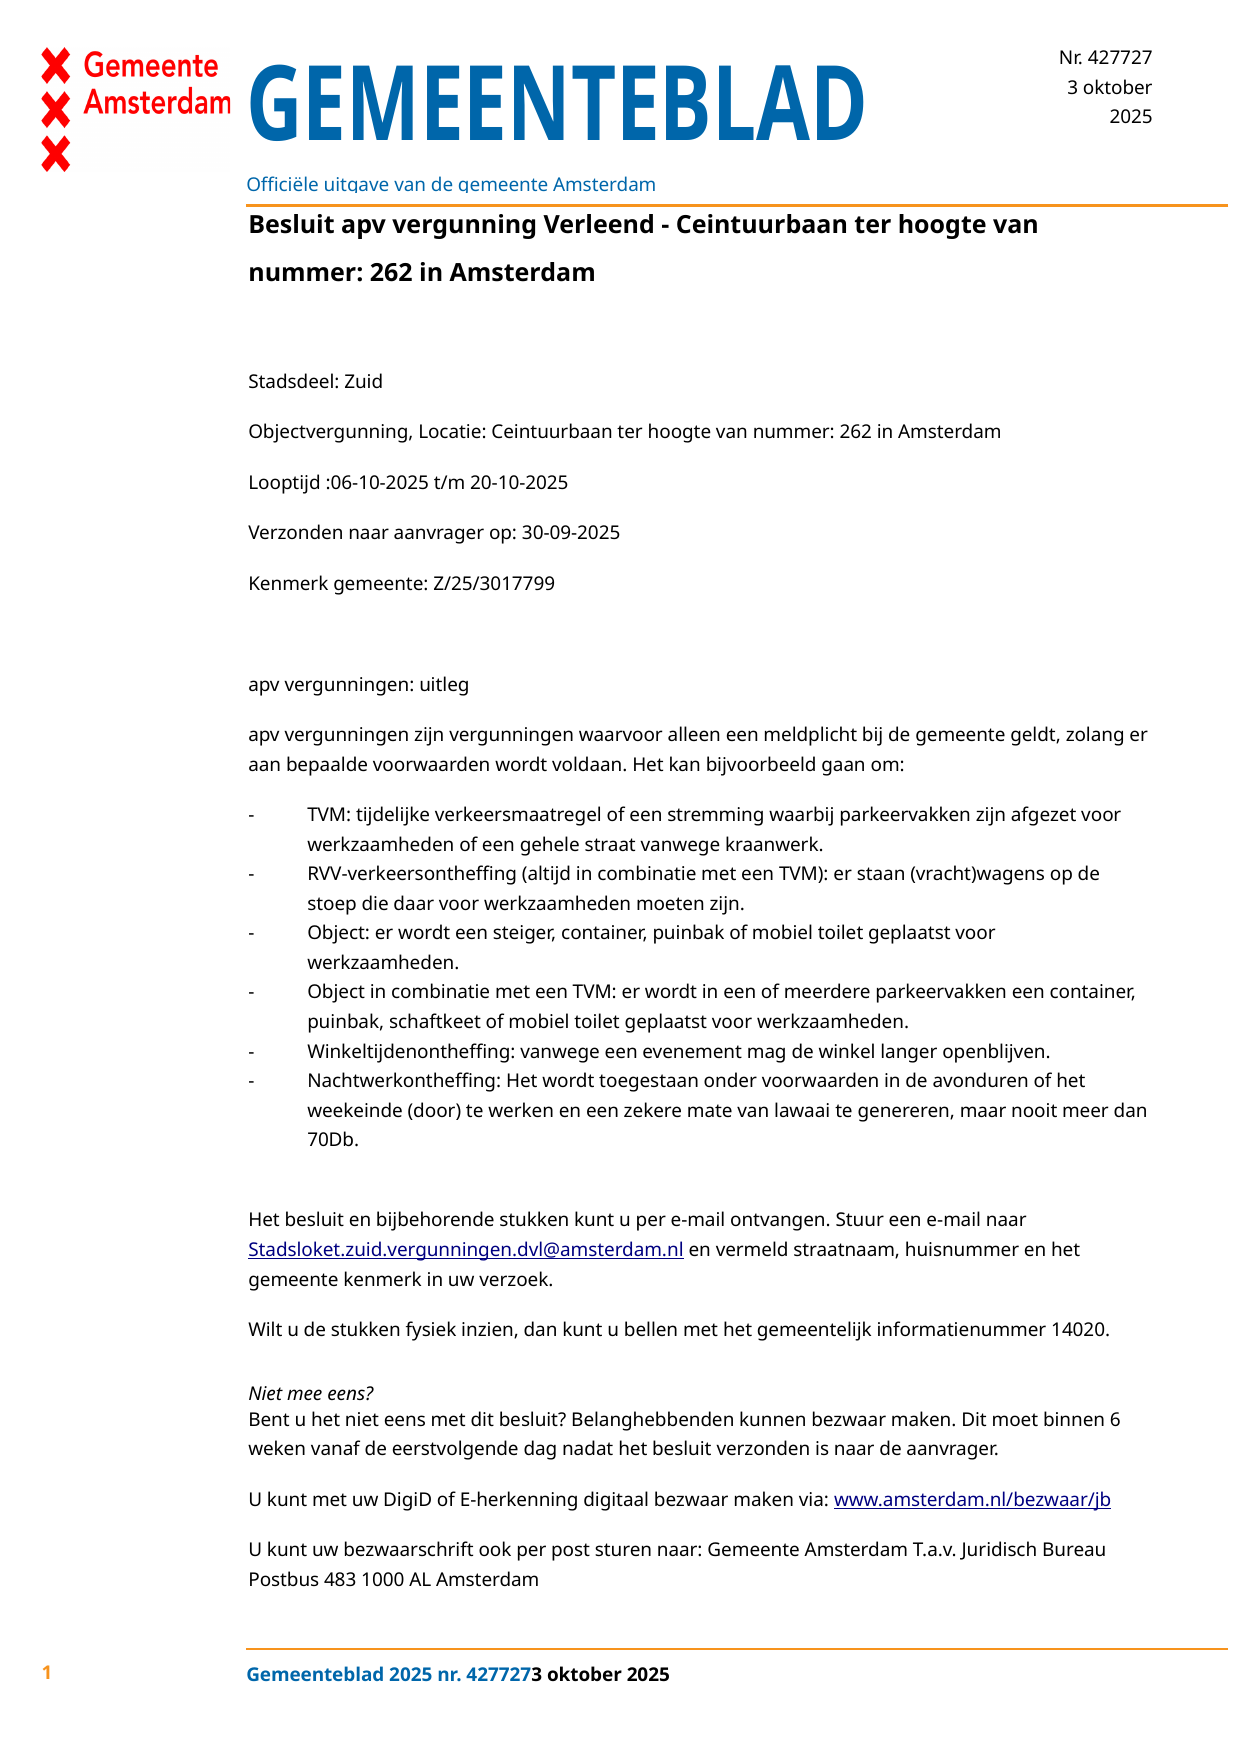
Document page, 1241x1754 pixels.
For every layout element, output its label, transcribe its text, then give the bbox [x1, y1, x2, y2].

text Kenmerk gemeente: Z/25/3017799 [248, 570, 1152, 596]
text Objectvergunning, Locatie: Ceintuurbaan ter hoogte van nummer: 262 in Amsterdam [248, 419, 1152, 444]
list RVV-verkeersontheffing (altijd in combinatie met een TVM): er staan (vracht)wagens op de stoep die daar voor werkzaamheden moeten zijn. [248, 860, 1152, 916]
text Stadsdeel: Zuid [248, 368, 1152, 394]
text Bent u het niet eens met dit besluit? Belanghebbenden kunnen bezwaar maken. Dit moet binnen 6 weken vanaf de eerstvolgende dag nadat het besluit verzonden is naar de aanvrager. [248, 1406, 1152, 1461]
text Looptijd :06-10-2025 t/m 20-10-2025 [248, 469, 1152, 495]
text Niet mee eens? [248, 1380, 1152, 1406]
list Object: er wordt een steiger, container, puinbak of mobiel toilet geplaatst voor werkzaamheden. [248, 919, 1152, 975]
list Winkeltijdenontheffing: vanwege een evenement mag de winkel langer openblijven. [248, 1038, 1152, 1064]
list Object in combinatie met een TVM: er wordt in een of meerdere parkeervakken een container, puinbak, schaftkeet of mobiel toilet geplaatst voor werkzaamheden. [248, 979, 1152, 1034]
text U kunt uw bezwaarschrift ook per post sturen naar: Gemeente Amsterdam T.a.v. Juridisch Bureau Postbus 483 1000 AL Amsterdam [248, 1536, 1152, 1592]
text Het besluit en bijbehorende stukken kunt u per e-mail ontvangen. Stuur een e-mail naar Stadsloket.zuid.vergunningen.dvl@amsterdam.nl en vermeld straatnaam, huisnummer en het gemeente kenmerk in uw verzoek. [248, 1207, 1152, 1292]
picture [41, 47, 231, 172]
list TVM: tijdelijke verkeersmaatregel of een stremming waarbij parkeervakken zijn afgezet voor werkzaamheden of een gehele straat vanwege kraanwerk. [248, 801, 1152, 857]
list Nachtwerkontheffing: Het wordt toegestaan onder voorwaarden in de avonduren of het weekeinde (door) te werken en een zekere mate van lawaai te genereren, maar nooit meer dan 70Db. [248, 1067, 1152, 1152]
text apv vergunningen zijn vergunningen waarvoor alleen een meldplicht bij de gemeente geldt, zolang er aan bepaalde voorwaarden wordt voldaan. Het kan bijvoorbeeld gaan om: [248, 721, 1152, 777]
text apv vergunningen: uitleg [248, 671, 1152, 697]
text Besluit apv vergunning Verleend - Ceintuurbaan ter hoogte van nummer: 262 in Amsterdam [248, 207, 1152, 288]
text U kunt met uw DigiD of E-herkenning digitaal bezwaar maken via: www.amsterdam.nl/bezwaar/jb [248, 1486, 1152, 1512]
text Verzonden naar aanvrager op: 30-09-2025 [248, 519, 1152, 545]
text Wilt u de stukken fysiek inzien, dan kunt u bellen met het gemeentelijk informatienummer 14020. [248, 1316, 1152, 1342]
